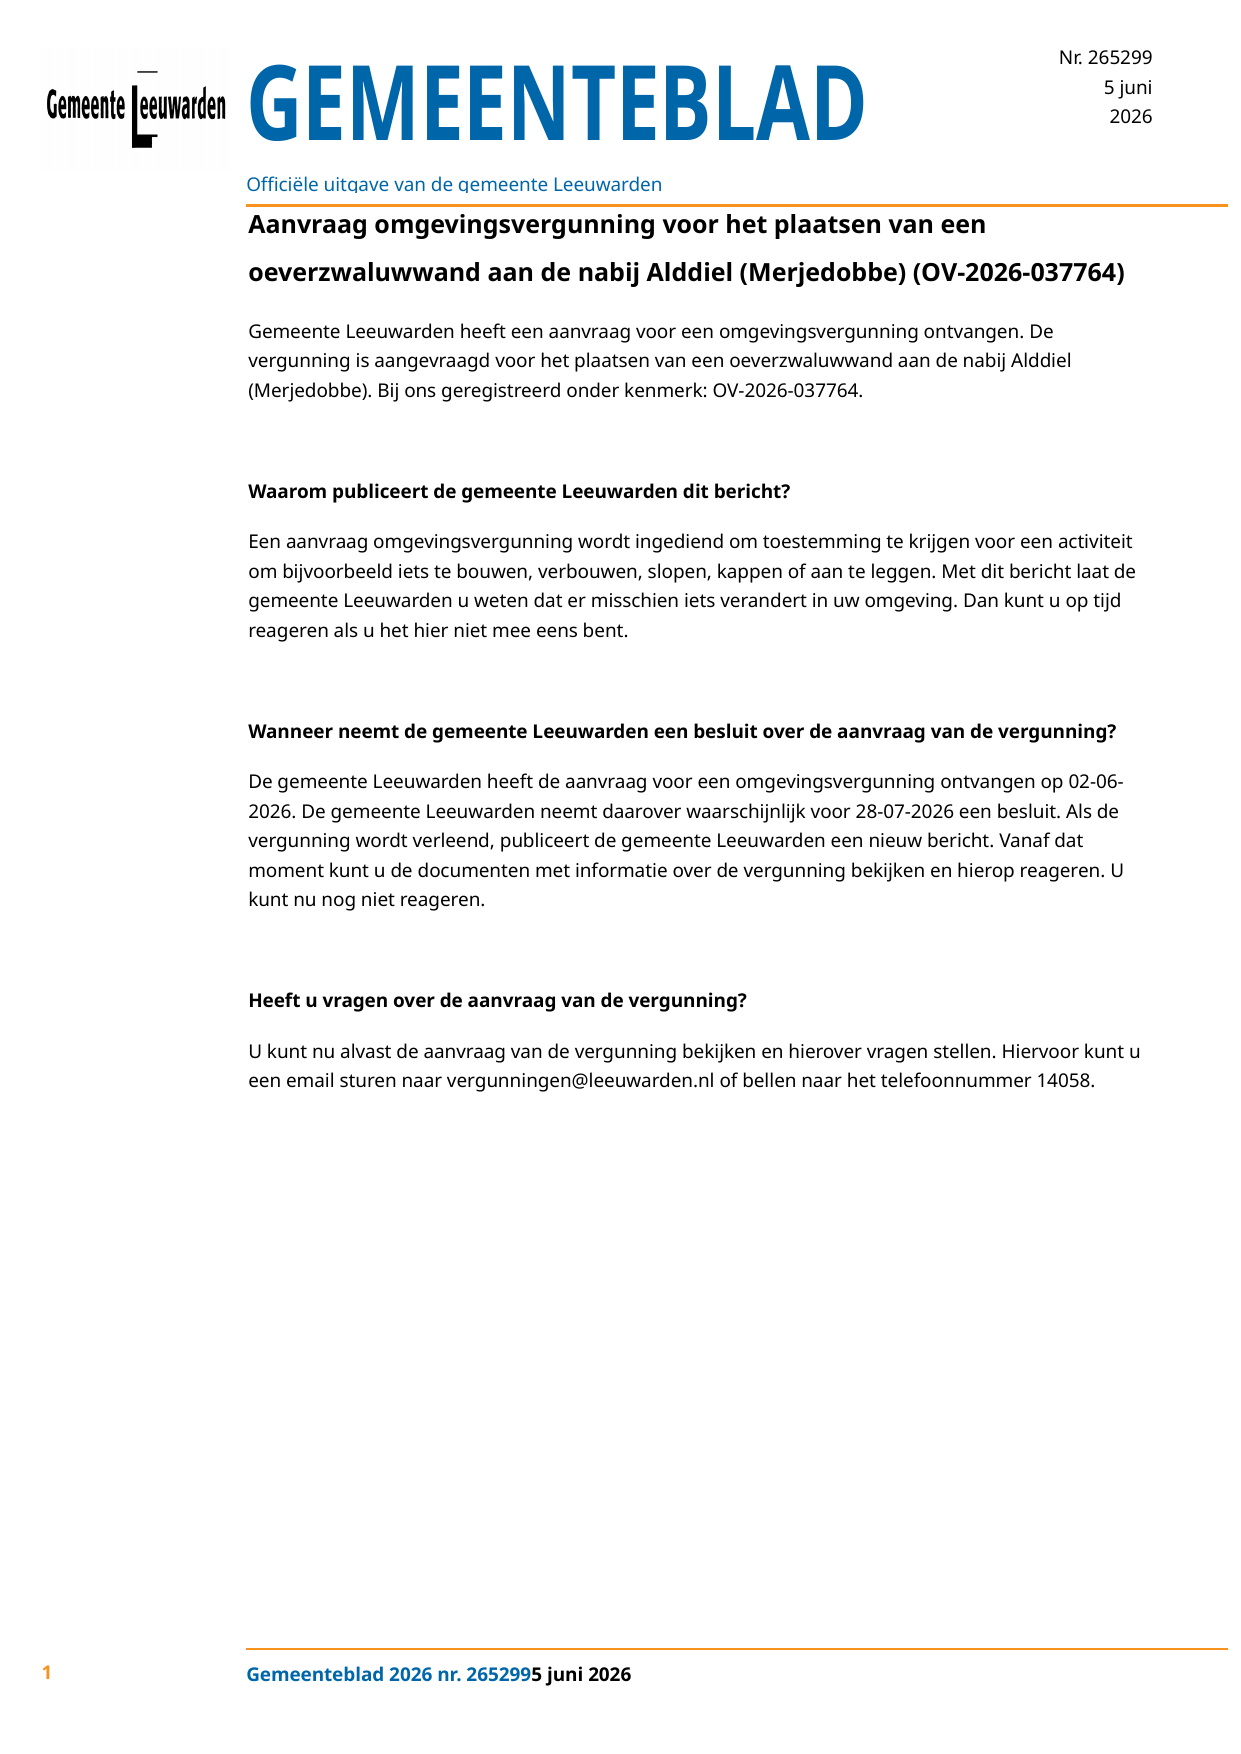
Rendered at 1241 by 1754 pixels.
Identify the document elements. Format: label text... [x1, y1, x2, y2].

text Heeft u vragen over de aanvraag van de vergunning? [248, 987, 1152, 1013]
text Gemeente Leeuwarden heeft een aanvraag voor een omgevingsvergunning ontvangen. De vergunning is aangevraagd voor het plaatsen van een oeverzwaluwwand aan de nabij Alddiel (Merjedobbe). Bij ons geregistreerd onder kenmerk: OV-2026-037764. [248, 318, 1152, 403]
text U kunt nu alvast de aanvraag van de vergunning bekijken en hierover vragen stellen. Hiervoor kunt u een email sturen naar vergunningen@leeuwarden.nl of bellen naar het telefoonnummer 14058. [248, 1038, 1152, 1093]
text Aanvraag omgevingsvergunning voor het plaatsen van een oeverzwaluwwand aan de nabij Alddiel (Merjedobbe) (OV-2026-037764) [248, 207, 1152, 288]
text Een aanvraag omgevingsvergunning wordt ingediend om toestemming te krijgen voor een activiteit om bijvoorbeeld iets te bouwen, verbouwen, slopen, kappen of aan te leggen. Met dit bericht laat de gemeente Leeuwarden u weten dat er misschien iets verandert in uw omgeving. Dan kunt u op tijd reageren als u het hier niet mee eens bent. [248, 528, 1152, 643]
text Wanneer neemt de gemeente Leeuwarden een besluit over de aanvraag van de vergunning? [248, 718, 1152, 744]
text Waarom publiceert de gemeente Leeuwarden dit bericht? [248, 478, 1152, 504]
text De gemeente Leeuwarden heeft de aanvraag voor een omgevingsvergunning ontvangen op 02-06-2026. De gemeente Leeuwarden neemt daarover waarschijnlijk voor 28-07-2026 een besluit. Als de vergunning wordt verleend, publiceert de gemeente Leeuwarden een nieuw bericht. Vanaf dat moment kunt u de documenten met informatie over de vergunning bekijken en hierop reageren. U kunt nu nog niet reageren. [248, 768, 1152, 912]
picture [41, 47, 231, 172]
